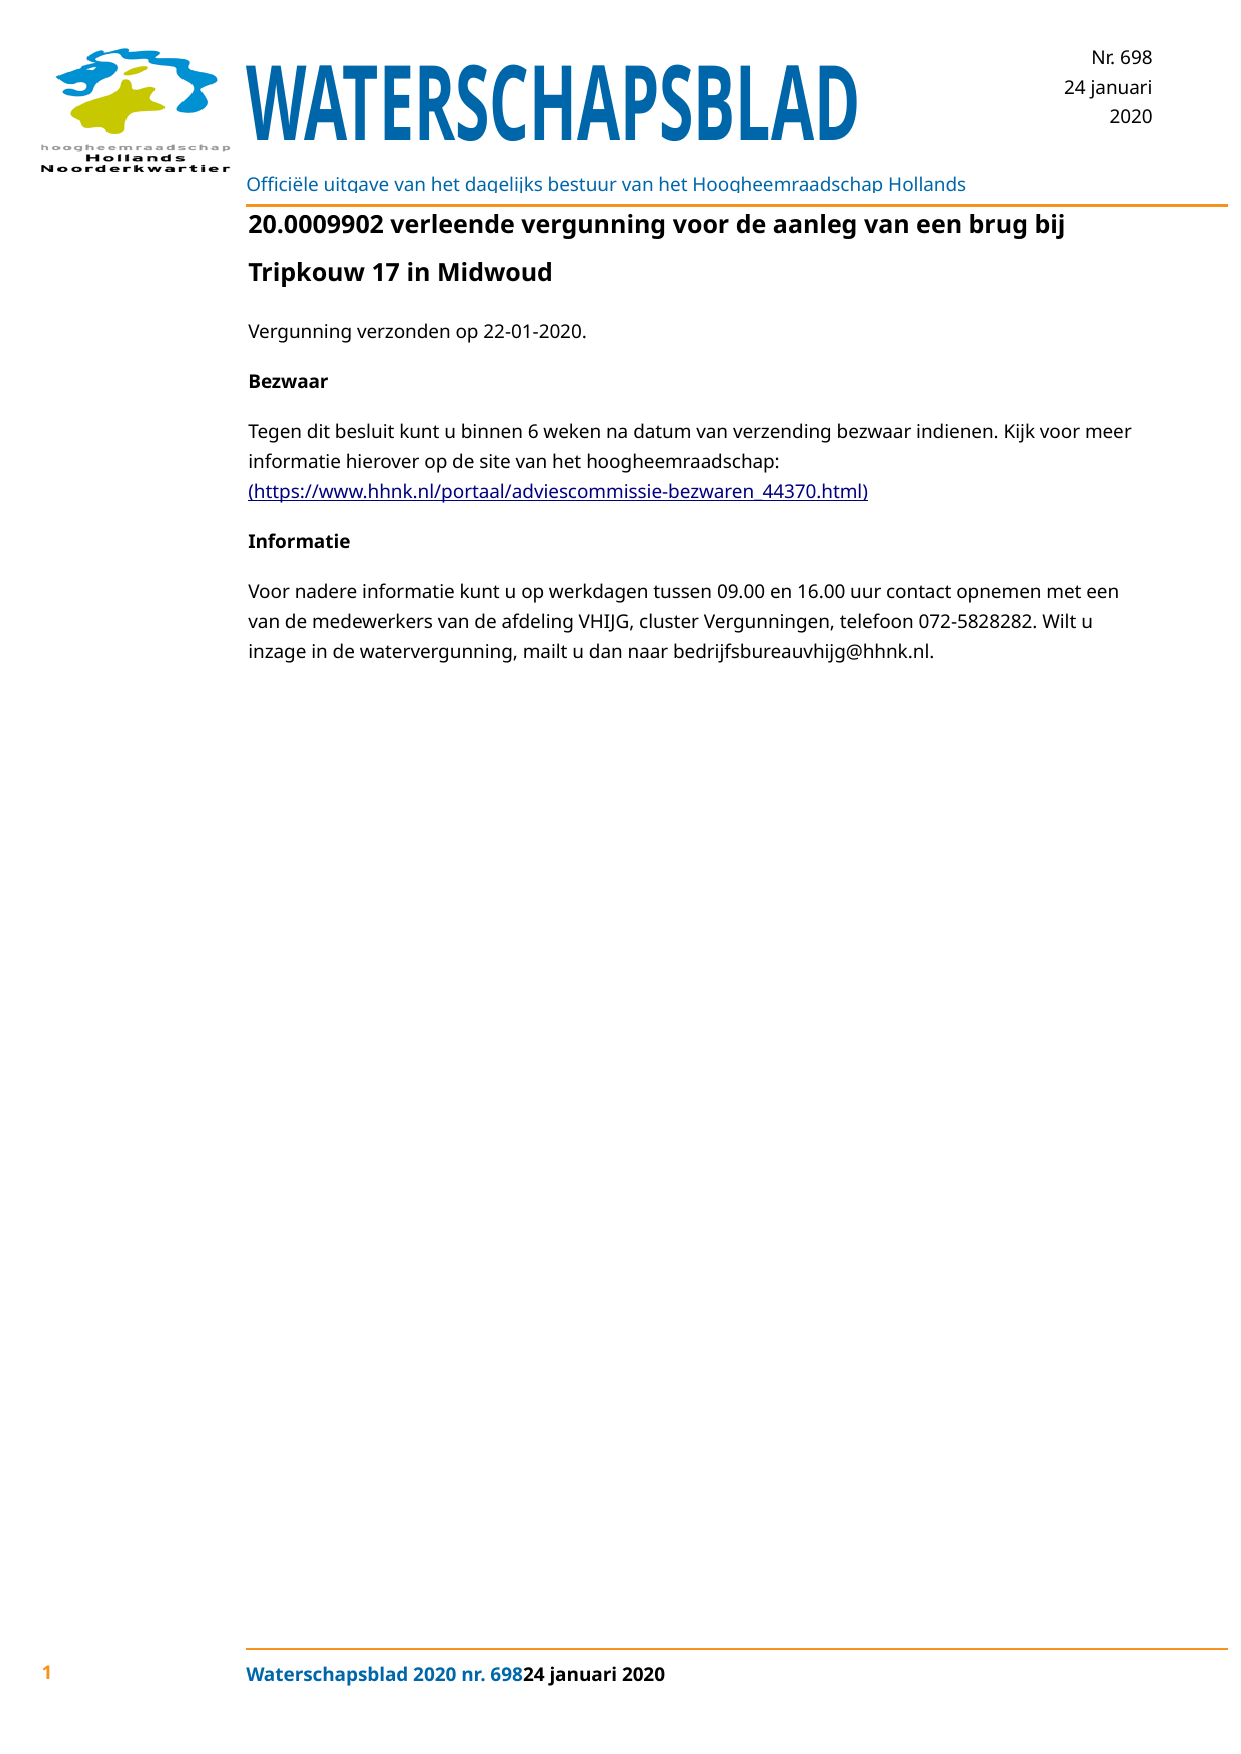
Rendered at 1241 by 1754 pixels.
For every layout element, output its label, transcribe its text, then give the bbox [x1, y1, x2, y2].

text 20.0009902 verleende vergunning voor de aanleg van een brug bij Tripkouw 17 in Midwoud [248, 207, 1152, 288]
text Tegen dit besluit kunt u binnen 6 weken na datum van verzending bezwaar indienen. Kijk voor meer informatie hierover op de site van het hoogheemraadschap: (https://www.hhnk.nl/portaal/adviescommissie-bezwaren_44370.html) [248, 419, 1152, 504]
picture [41, 47, 231, 172]
text Voor nadere informatie kunt u op werkdagen tussen 09.00 en 16.00 uur contact opnemen met een van de medewerkers van de afdeling VHIJG, cluster Vergunningen, telefoon 072-5828282. Wilt u inzage in de watervergunning, mailt u dan naar bedrijfsbureauvhijg@hhnk.nl. [248, 579, 1152, 664]
text Vergunning verzonden op 22-01-2020. [248, 318, 1152, 344]
text Informatie [248, 528, 1152, 554]
text Bezwaar [248, 368, 1152, 394]
